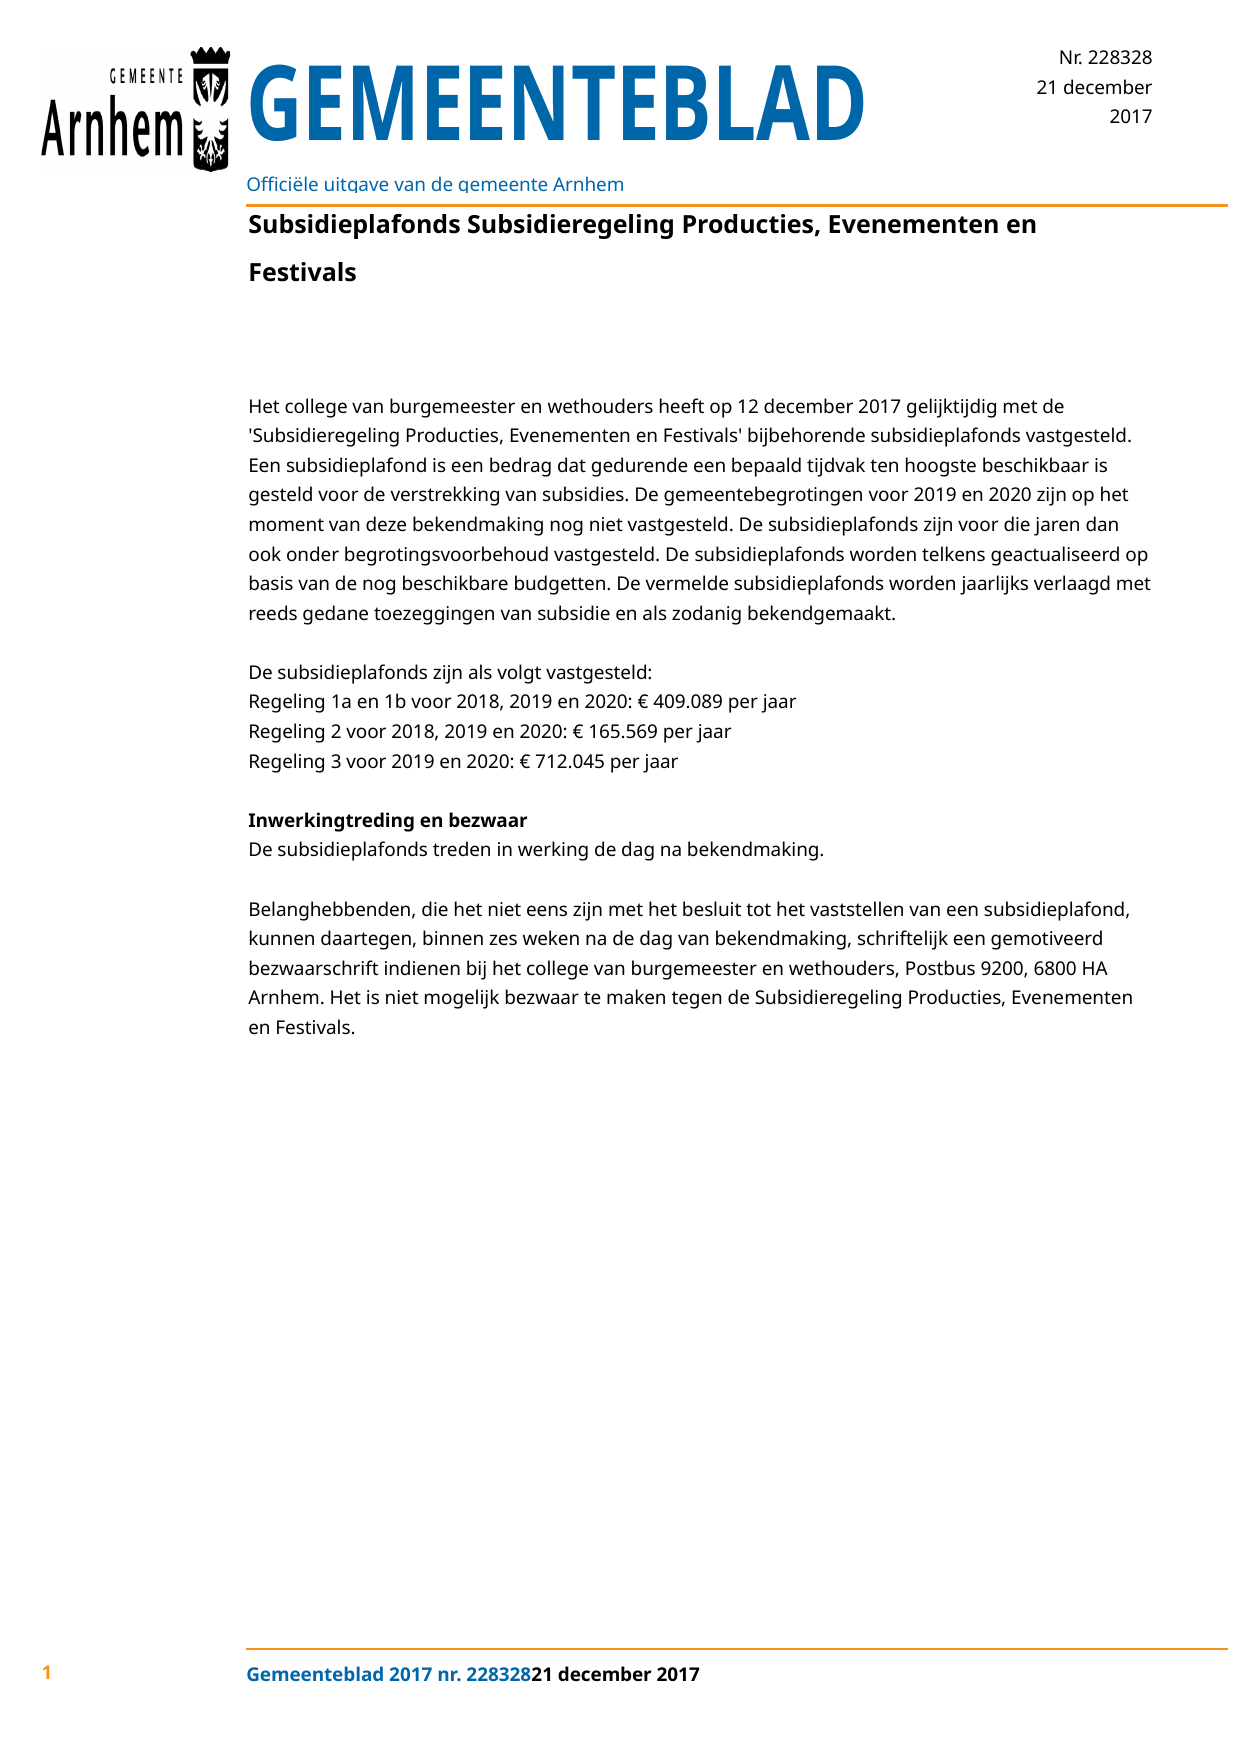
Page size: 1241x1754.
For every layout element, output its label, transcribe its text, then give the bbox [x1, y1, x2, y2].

picture [41, 47, 231, 172]
text Het college van burgemeester en wethouders heeft op 12 december 2017 gelijktijdig met de 'Subsidieregeling Producties, Evenementen en Festivals' bijbehorende subsidieplafonds vastgesteld. [248, 393, 1152, 448]
text Belanghebbenden, die het niet eens zijn met het besluit tot het vaststellen van een subsidieplafond, kunnen daartegen, binnen zes weken na de dag van bekendmaking, schriftelijk een gemotiveerd bezwaarschrift indienen bij het college van burgemeester en wethouders, Postbus 9200, 6800 HA Arnhem. Het is niet mogelijk bezwaar te maken tegen de Subsidieregeling Producties, Evenementen en Festivals. [248, 896, 1152, 1040]
text Subsidieplafonds Subsidieregeling Producties, Evenementen en Festivals [248, 207, 1152, 288]
text Regeling 3 voor 2019 en 2020: € 712.045 per jaar [248, 748, 1152, 774]
text Regeling 2 voor 2018, 2019 en 2020: € 165.569 per jaar [248, 718, 1152, 744]
text Regeling 1a en 1b voor 2018, 2019 en 2020: € 409.089 per jaar [248, 689, 1152, 714]
text Een subsidieplafond is een bedrag dat gedurende een bepaald tijdvak ten hoogste beschikbaar is gesteld voor de verstrekking van subsidies. De gemeentebegrotingen voor 2019 en 2020 zijn op het moment van deze bekendmaking nog niet vastgesteld. De subsidieplafonds zijn voor die jaren dan ook onder begrotingsvoorbehoud vastgesteld. De subsidieplafonds worden telkens geactualiseerd op basis van de nog beschikbare budgetten. De vermelde subsidieplafonds worden jaarlijks verlaagd met reeds gedane toezeggingen van subsidie en als zodanig bekendgemaakt. [248, 452, 1152, 626]
text De subsidieplafonds zijn als volgt vastgesteld: [248, 659, 1152, 685]
text Inwerkingtreding en bezwaar [248, 807, 1152, 833]
text De subsidieplafonds treden in werking de dag na bekendmaking. [248, 837, 1152, 862]
